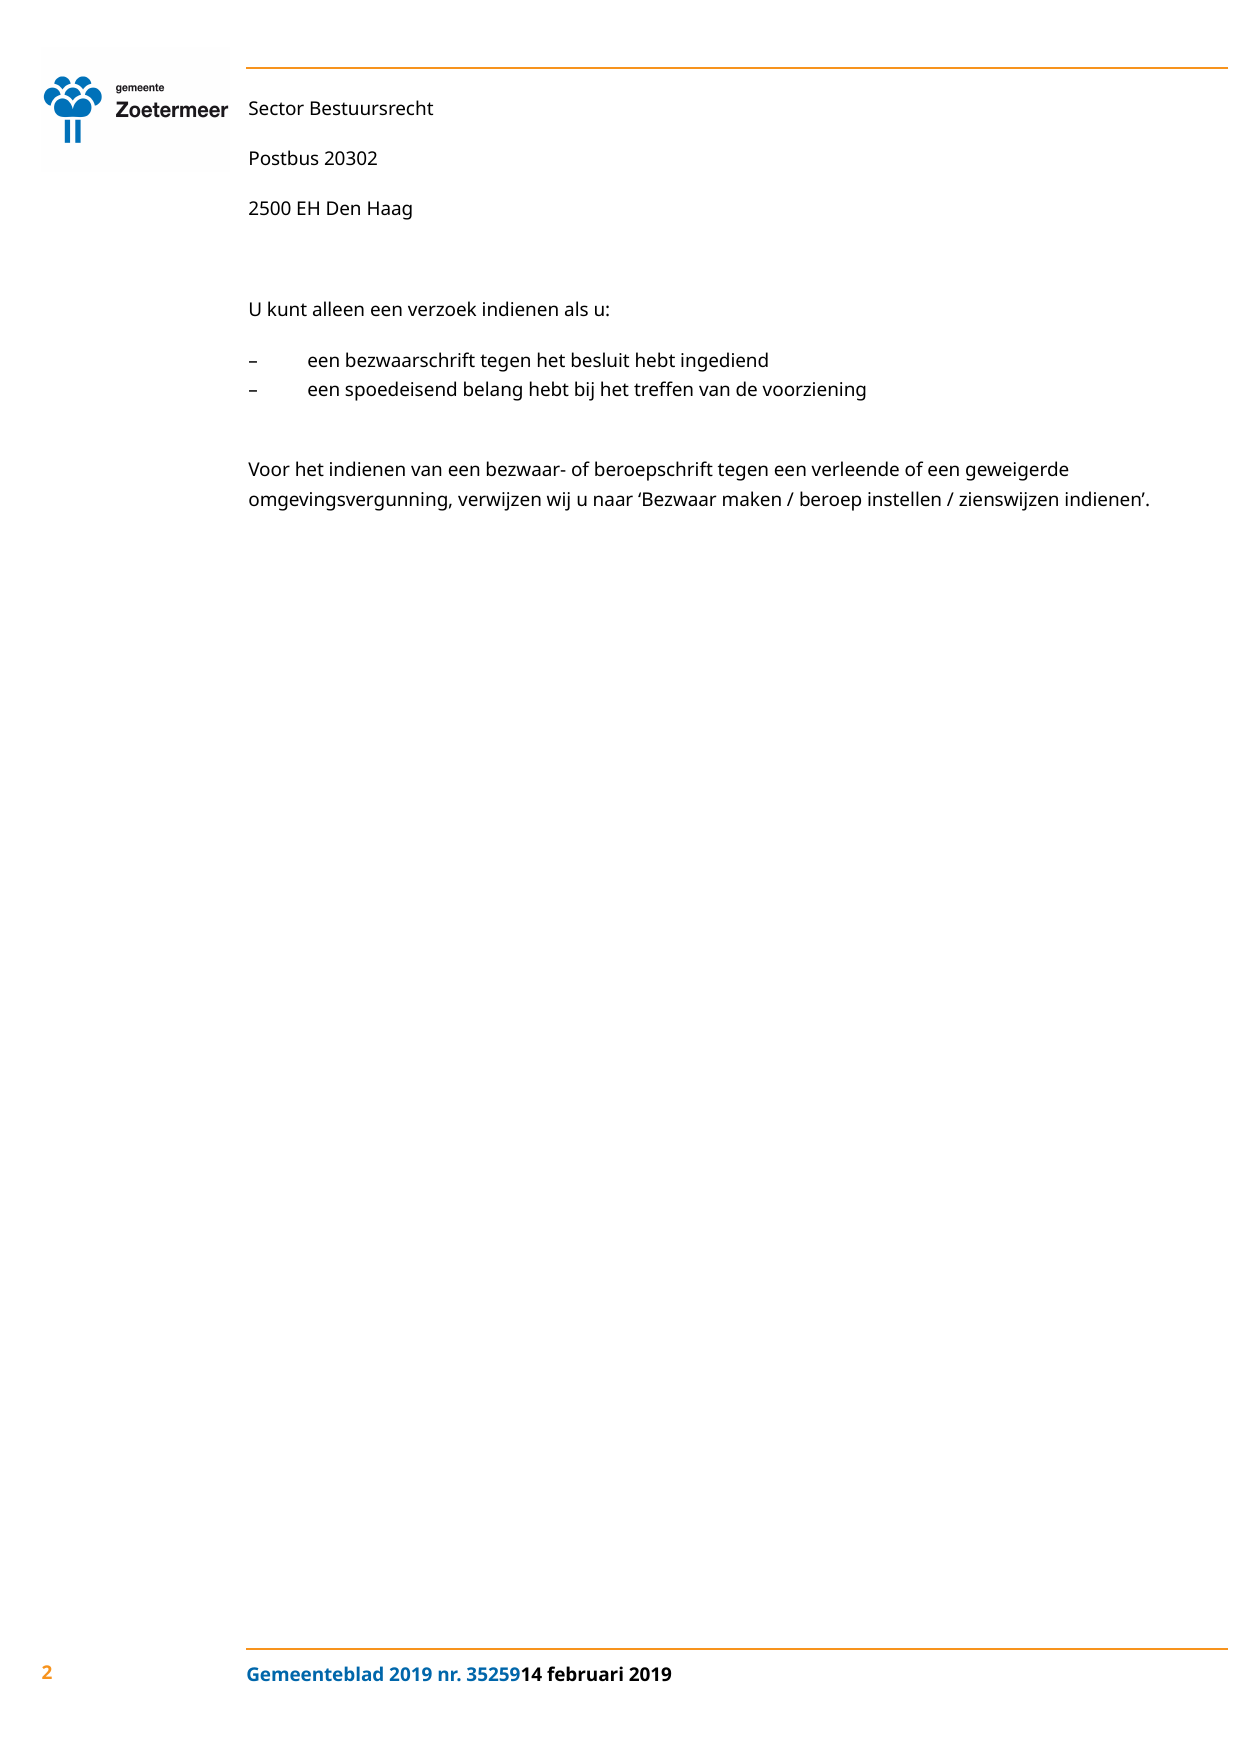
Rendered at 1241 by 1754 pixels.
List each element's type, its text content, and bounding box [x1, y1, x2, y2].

list een spoedeisend belang hebt bij het treffen van de voorziening [248, 376, 1152, 402]
text Postbus 20302 [248, 145, 1152, 171]
picture [41, 47, 231, 172]
list een bezwaarschrift tegen het besluit hebt ingediend [248, 347, 1152, 373]
text U kunt alleen een verzoek indienen als u: [248, 296, 1152, 322]
text 2500 EH Den Haag [248, 196, 1152, 221]
text Voor het indienen van een bezwaar- of beroepschrift tegen een verleende of een geweigerde omgevingsvergunning, verwijzen wij u naar ‘Bezwaar maken / beroep instellen / zienswijzen indienen’. [248, 456, 1152, 512]
text Sector Bestuursrecht [248, 95, 1152, 121]
